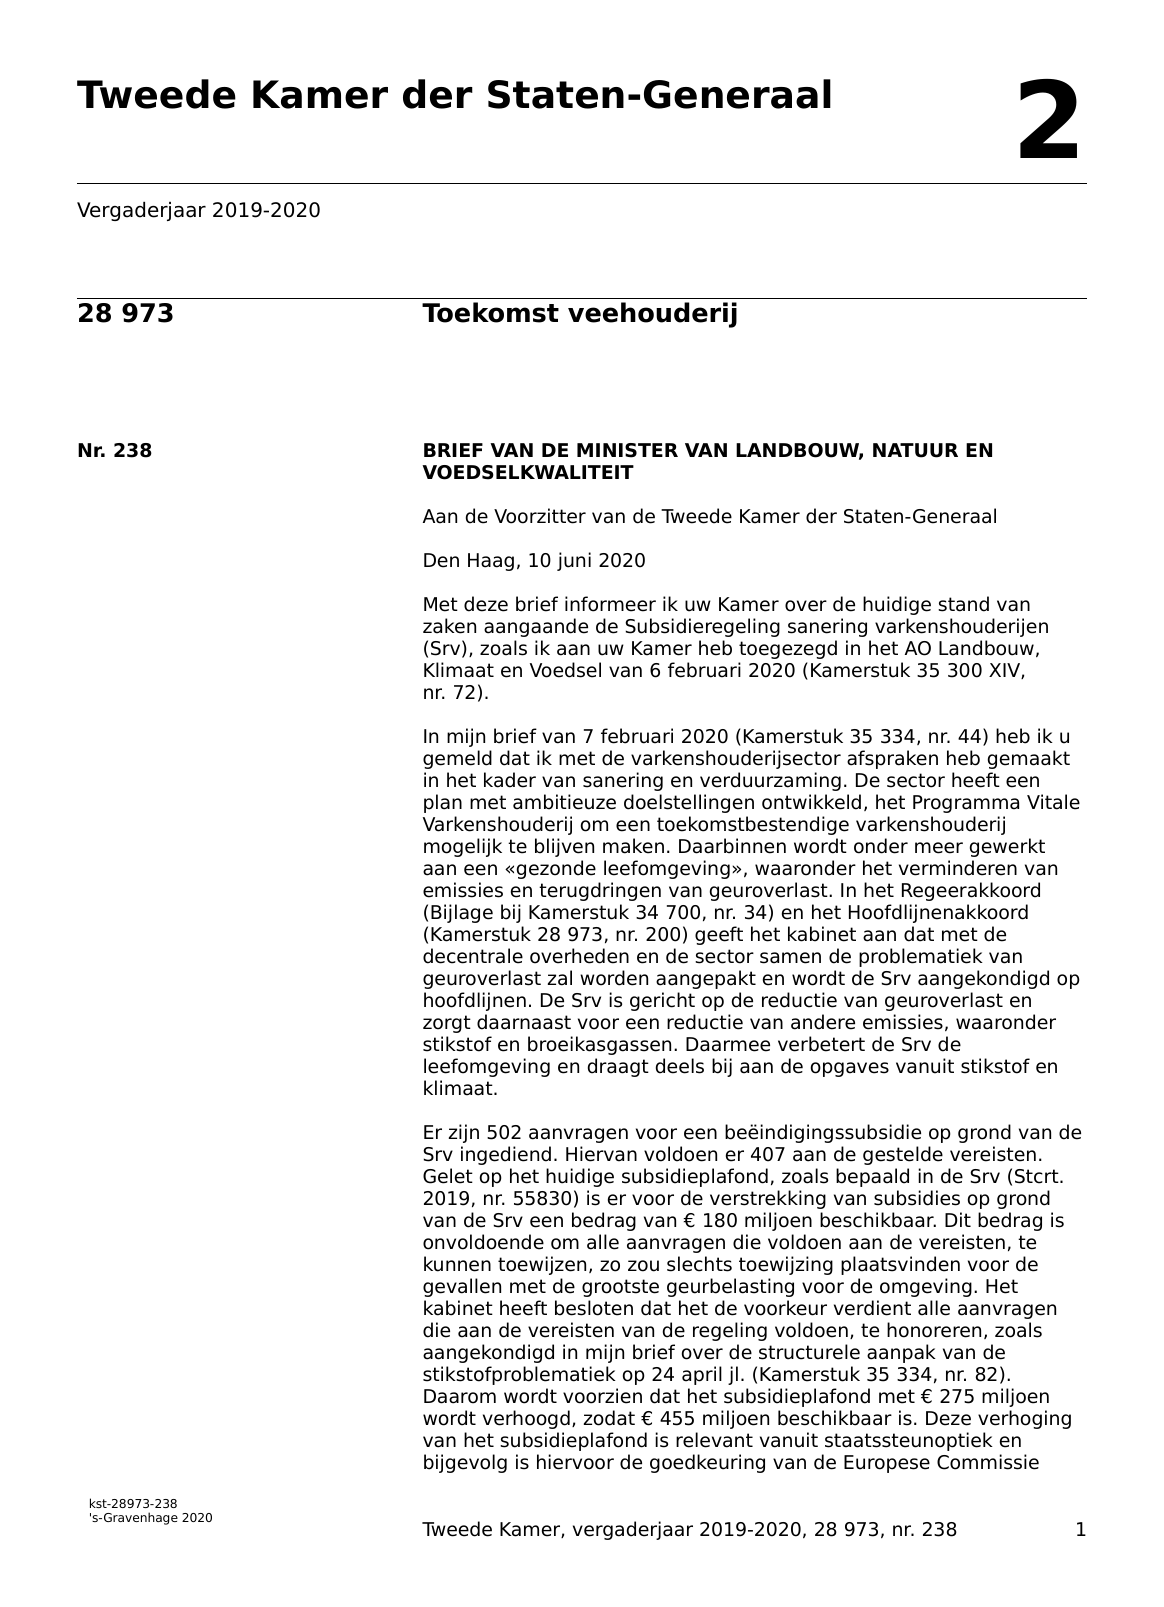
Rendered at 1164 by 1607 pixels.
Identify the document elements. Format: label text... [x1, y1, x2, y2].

table_header 2 [886, 59, 1087, 183]
table_cell Vergaderjaar 2019-2020 [77, 184, 1087, 298]
text kst-28973-238 [88, 1497, 323, 1511]
text Met deze brief informeer ik uw Kamer over de huidige stand van zaken aangaande de Subsidieregeling sanering varkenshouderijen (Srv), zoals ik aan uw Kamer heb toegezegd in het AO Landbouw, Klimaat en Voedsel van 6 februari 2020 (Kamerstuk 35 300 XIV, nr. 72). [422, 594, 1087, 704]
text Er zijn 502 aanvragen voor een beëindigingssubsidie op grond van de Srv ingediend. Hiervan voldoen er 407 aan de gestelde vereisten. Gelet op het huidige subsidieplafond, zoals bepaald in de Srv (Stcrt. 2019, nr. 55830) is er voor de verstrekking van subsidies op grond van de Srv een bedrag van € 180 miljoen beschikbaar. Dit bedrag is onvoldoende om alle aanvragen die voldoen aan de vereisten, te kunnen toewijzen, zo zou slechts toewijzing plaatsvinden voor de gevallen met de grootste geurbelasting voor de omgeving. Het kabinet heeft besloten dat het de voorkeur verdient alle aanvragen die aan de vereisten van de regeling voldoen, te honoreren, zoals aangekondigd in mijn brief over de structurele aanpak van de stikstofproblematiek op 24 april jl. (Kamerstuk 35 334, nr. 82). Daarom wordt voorzien dat het subsidieplafond met € 275 miljoen wordt verhoogd, zodat € 455 miljoen beschikbaar is. Deze verhoging van het subsidieplafond is relevant vanuit staatssteunoptiek en bijgevolg is hiervoor de goedkeuring van de Europese Commissie [422, 1122, 1087, 1474]
text Aan de Voorzitter van de Tweede Kamer der Staten-Generaal [422, 506, 1087, 528]
text In mijn brief van 7 februari 2020 (Kamerstuk 35 334, nr. 44) heb ik u gemeld dat ik met de varkenshouderijsector afspraken heb gemaakt in het kader van sanering en verduurzaming. De sector heeft een plan met ambitieuze doelstellingen ontwikkeld, het Programma Vitale Varkenshouderij om een toekomstbestendige varkenshouderij mogelijk te blijven maken. Daarbinnen wordt onder meer gewerkt aan een «gezonde leefomgeving», waaronder het verminderen van emissies en terugdringen van geuroverlast. In het Regeerakkoord (Bijlage bij Kamerstuk 34 700, nr. 34) en het Hoofdlijnenakkoord (Kamerstuk 28 973, nr. 200) geeft het kabinet aan dat met de decentrale overheden en de sector samen de problematiek van geuroverlast zal worden aangepakt en wordt de Srv aangekondigd op hoofdlijnen. De Srv is gericht op de reductie van geuroverlast en zorgt daarnaast voor een reductie van andere emissies, waaronder stikstof en broeikasgassen. Daarmee verbetert de Srv de leefomgeving en draagt deels bij aan de opgaves vanuit stikstof en klimaat. [422, 726, 1087, 1100]
subtitle 28 973 Toekomst veehouderij [77, 299, 1087, 329]
table_header Tweede Kamer der Staten-Generaal [77, 59, 886, 183]
text 's-Gravenhage 2020 [88, 1511, 323, 1525]
text Den Haag, 10 juni 2020 [422, 550, 1087, 572]
subtitle Nr. 238 BRIEF VAN DE MINISTER VAN LANDBOUW, NATUUR EN VOEDSELKWALITEIT [77, 440, 1087, 484]
